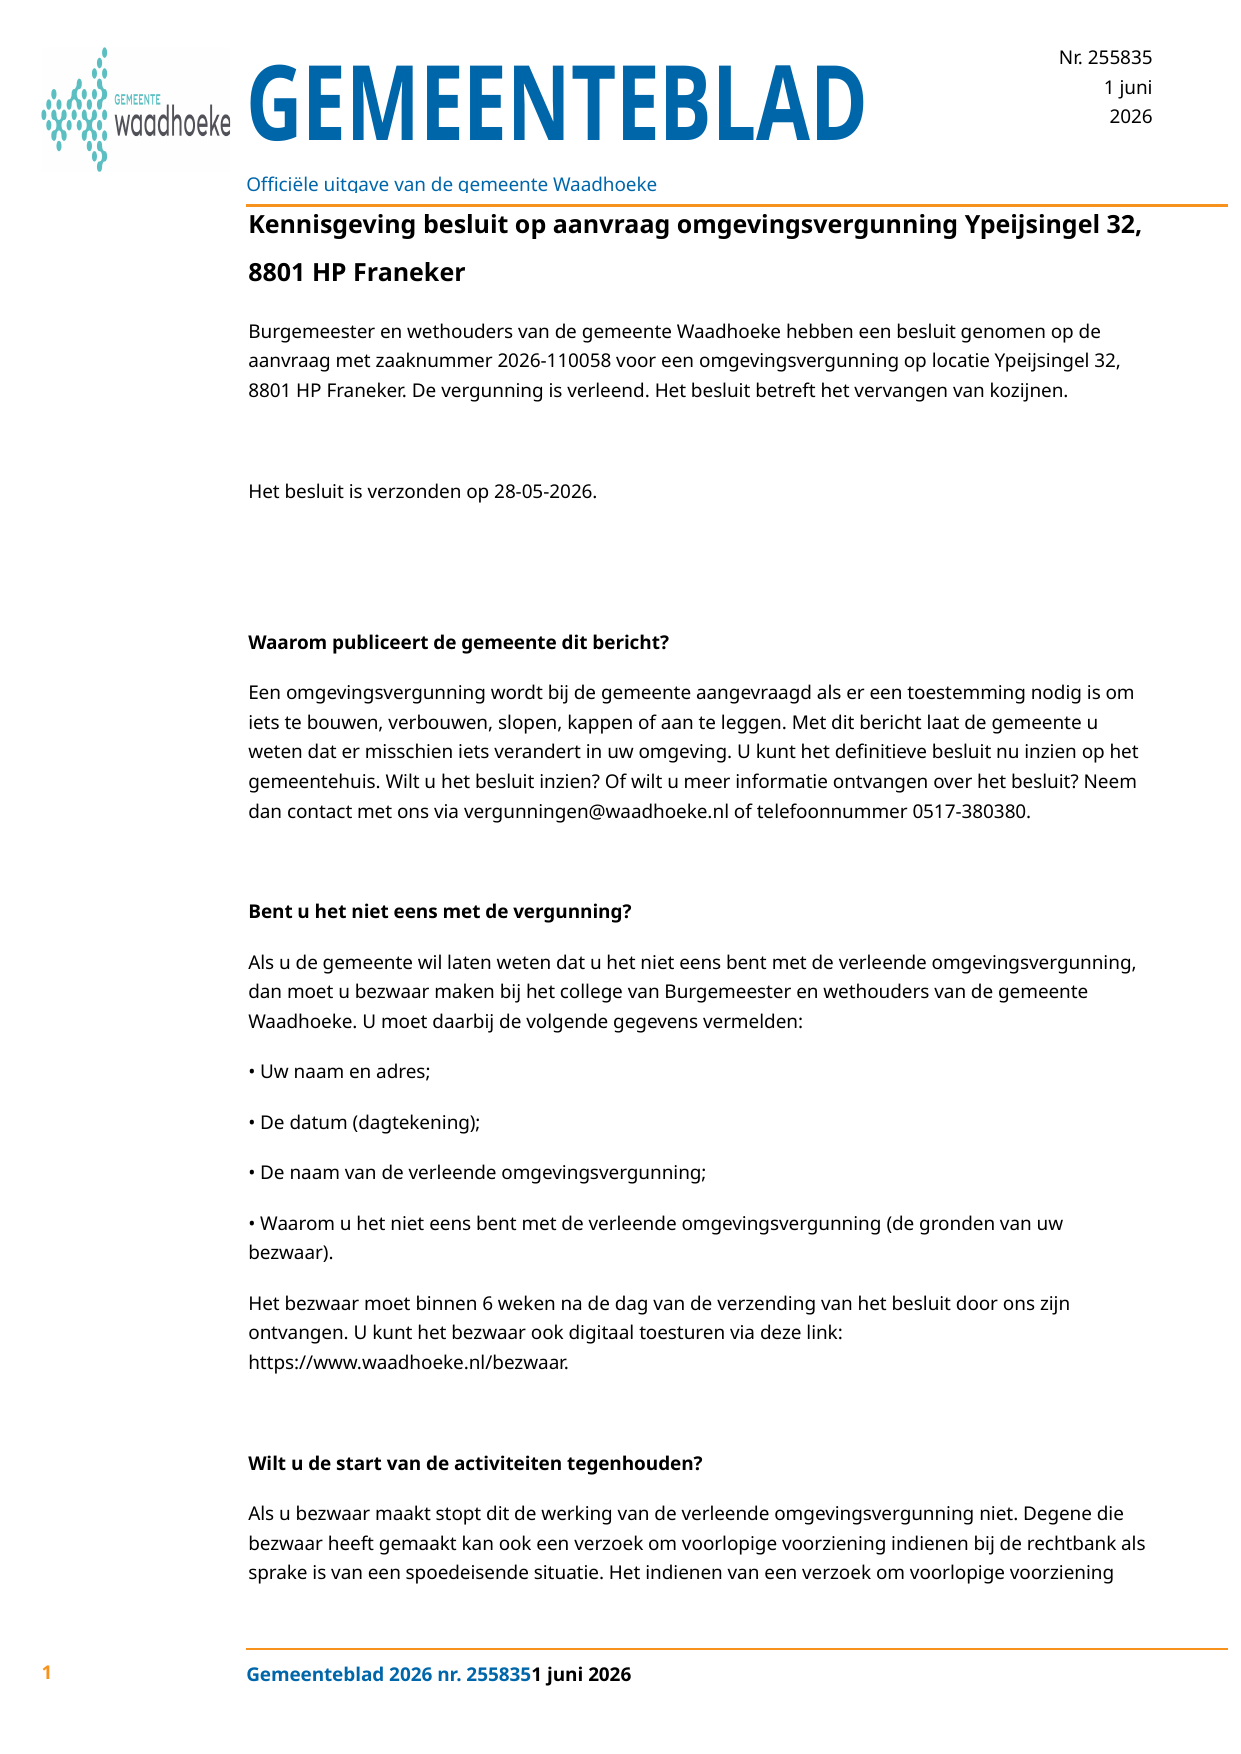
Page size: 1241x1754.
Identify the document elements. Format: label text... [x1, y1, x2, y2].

text Het bezwaar moet binnen 6 weken na de dag van de verzending van het besluit door ons zijn ontvangen. U kunt het bezwaar ook digitaal toesturen via deze link: https://www.waadhoeke.nl/bezwaar. [248, 1290, 1152, 1375]
text Bent u het niet eens met de vergunning? [248, 899, 1152, 924]
text • Uw naam en adres; [248, 1059, 1152, 1084]
text • Waarom u het niet eens bent met de verleende omgevingsvergunning (de gronden van uw bezwaar). [248, 1210, 1152, 1265]
text Als u de gemeente wil laten weten dat u het niet eens bent met de verleende omgevingsvergunning, dan moet u bezwaar maken bij het college van Burgemeester en wethouders van de gemeente Waadhoeke. U moet daarbij de volgende gegevens vermelden: [248, 949, 1152, 1034]
text Een omgevingsvergunning wordt bij de gemeente aangevraagd als er een toestemming nodig is om iets te bouwen, verbouwen, slopen, kappen of aan te leggen. Met dit bericht laat de gemeente u weten dat er misschien iets verandert in uw omgeving. U kunt het definitieve besluit nu inzien op het gemeentehuis. Wilt u het besluit inzien? Of wilt u meer informatie ontvangen over het besluit? Neem dan contact met ons via vergunningen@waadhoeke.nl of telefoonnummer 0517-380380. [248, 679, 1152, 824]
text Als u bezwaar maakt stopt dit de werking van de verleende omgevingsvergunning niet. Degene die bezwaar heeft gemaakt kan ook een verzoek om voorlopige voorziening indienen bij de rechtbank als sprake is van een spoedeisende situatie. Het indienen van een verzoek om voorlopige voorziening [248, 1500, 1152, 1585]
text • De naam van de verleende omgevingsvergunning; [248, 1159, 1152, 1185]
text Kennisgeving besluit op aanvraag omgevingsvergunning Ypeijsingel 32, 8801 HP Franeker [248, 207, 1152, 288]
text Het besluit is verzonden op 28-05-2026. [248, 478, 1152, 504]
picture [41, 47, 231, 172]
text Wilt u de start van de activiteiten tegenhouden? [248, 1450, 1152, 1476]
text Burgemeester en wethouders van de gemeente Waadhoeke hebben een besluit genomen op de aanvraag met zaaknummer 2026-110058 voor een omgevingsvergunning op locatie Ypeijsingel 32, 8801 HP Franeker. De vergunning is verleend. Het besluit betreft het vervangen van kozijnen. [248, 318, 1152, 403]
text • De datum (dagtekening); [248, 1109, 1152, 1135]
text Waarom publiceert de gemeente dit bericht? [248, 629, 1152, 655]
